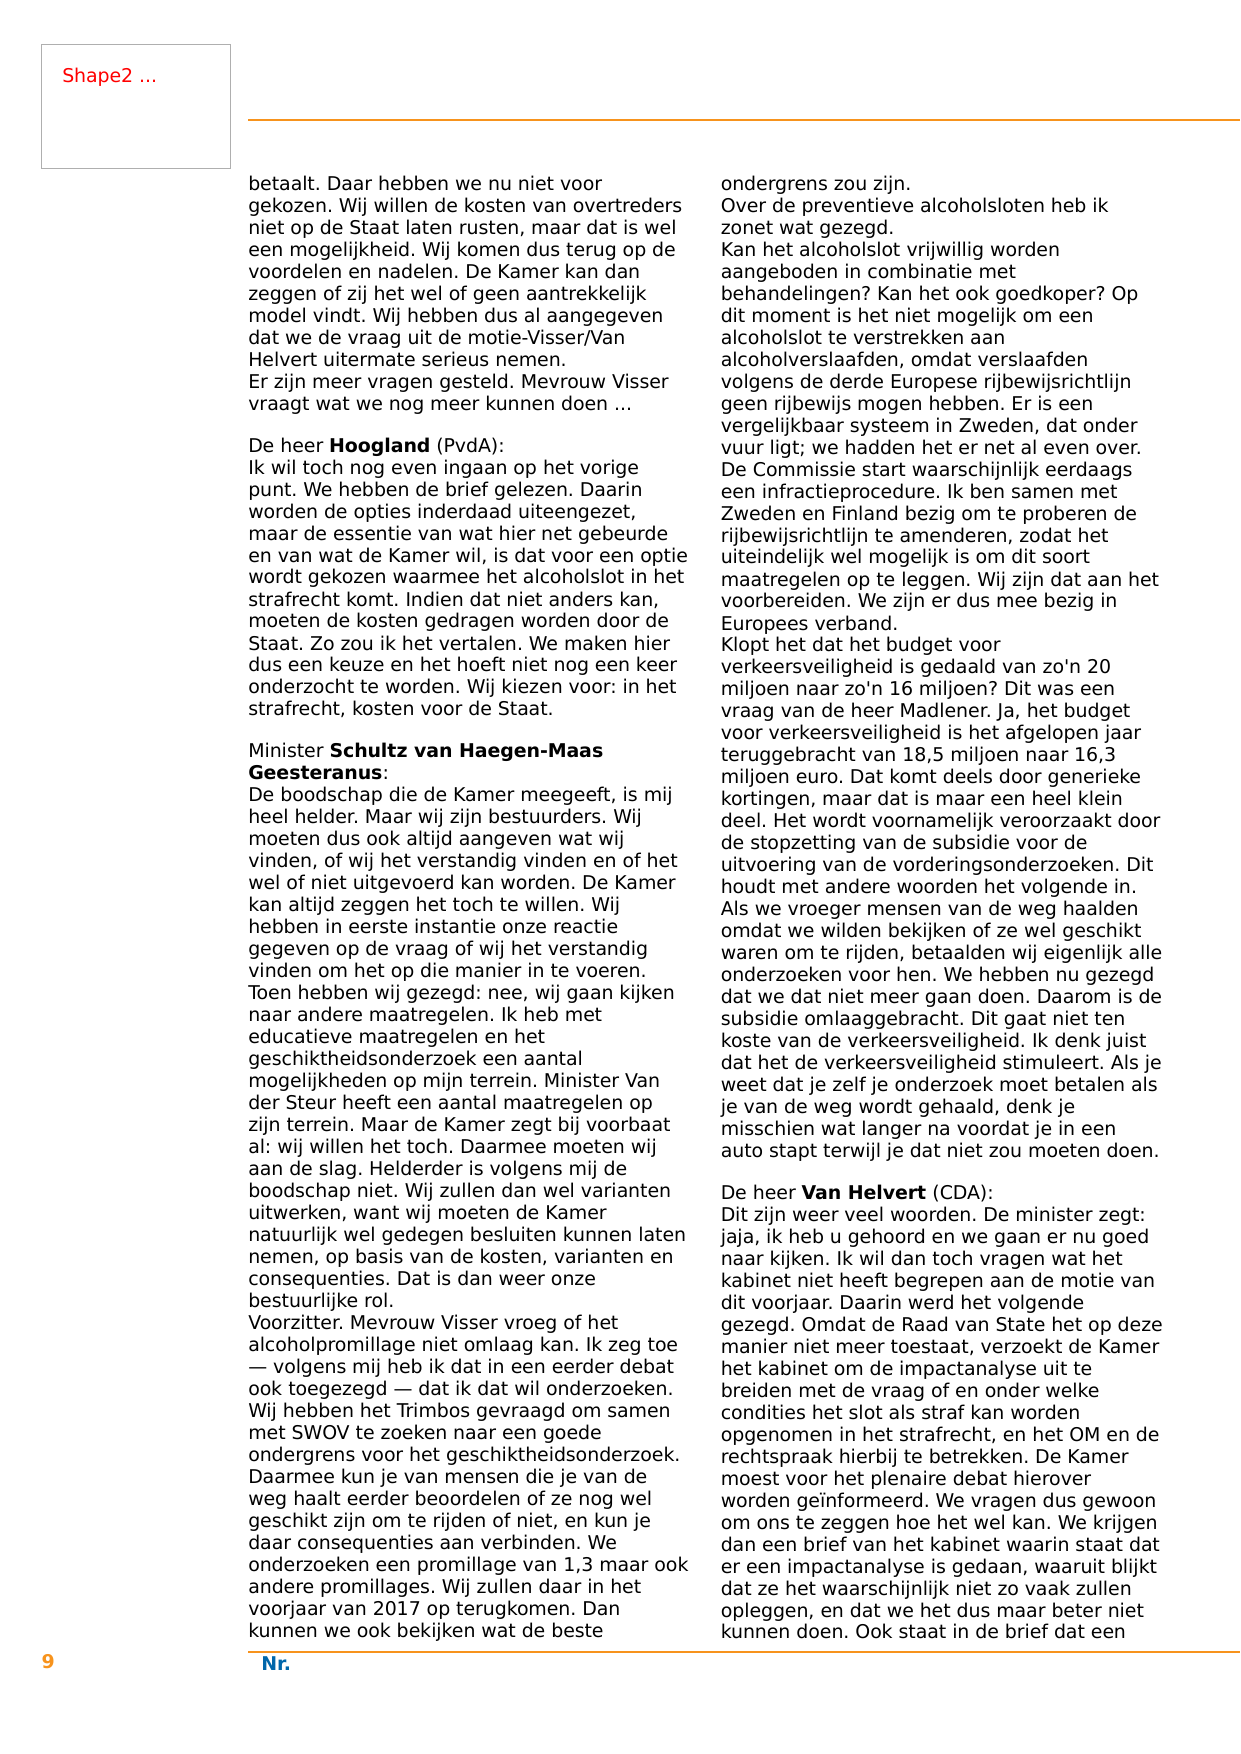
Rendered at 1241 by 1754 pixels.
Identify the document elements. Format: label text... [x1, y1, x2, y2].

text De boodschap die de Kamer meegeeft, is mij heel helder. Maar wij zijn bestuurders. Wij moeten dus ook altijd aangeven wat wij vinden, of wij het verstandig vinden en of het wel of niet uitgevoerd kan worden. De Kamer kan altijd zeggen het toch te willen. Wij hebben in eerste instantie onze reactie gegeven op de vraag of wij het verstandig vinden om het op die manier in te voeren. Toen hebben wij gezegd: nee, wij gaan kijken naar andere maatregelen. Ik heb met educatieve maatregelen en het geschiktheidsonderzoek een aantal mogelijkheden op mijn terrein. Minister Van der Steur heeft een aantal maatregelen op zijn terrein. Maar de Kamer zegt bij voorbaat al: wij willen het toch. Daarmee moeten wij aan de slag. Helderder is volgens mij de boodschap niet. Wij zullen dan wel varianten uitwerken, want wij moeten de Kamer natuurlijk wel gedegen besluiten kunnen laten nemen, op basis van de kosten, varianten en consequenties. Dat is dan weer onze bestuurlijke rol. [248, 784, 691, 1312]
text Klopt het dat het budget voor verkeersveiligheid is gedaald van zo'n 20 miljoen naar zo'n 16 miljoen? Dit was een vraag van de heer Madlener. Ja, het budget voor verkeersveiligheid is het afgelopen jaar teruggebracht van 18,5 miljoen naar 16,3 miljoen euro. Dat komt deels door generieke kortingen, maar dat is maar een heel klein deel. Het wordt voornamelijk veroorzaakt door de stopzetting van de subsidie voor de uitvoering van de vorderingsonderzoeken. Dit houdt met andere woorden het volgende in. Als we vroeger mensen van de weg haalden omdat we wilden bekijken of ze wel geschikt waren om te rijden, betaalden wij eigenlijk alle onderzoeken voor hen. We hebben nu gezegd dat we dat niet meer gaan doen. Daarom is de subsidie omlaaggebracht. Dit gaat niet ten koste van de verkeersveiligheid. Ik denk juist dat het de verkeersveiligheid stimuleert. Als je weet dat je zelf je onderzoek moet betalen als je van de weg wordt gehaald, denk je misschien wat langer na voordat je in een auto stapt terwijl je dat niet zou moeten doen. [721, 634, 1163, 1162]
text Over de preventieve alcoholsloten heb ik zonet wat gezegd. [721, 195, 1163, 239]
text Dit zijn weer veel woorden. De minister zegt: jaja, ik heb u gehoord en we gaan er nu goed naar kijken. Ik wil dan toch vragen wat het kabinet niet heeft begrepen aan de motie van dit voorjaar. Daarin werd het volgende gezegd. Omdat de Raad van State het op deze manier niet meer toestaat, verzoekt de Kamer het kabinet om de impactanalyse uit te breiden met de vraag of en onder welke condities het slot als straf kan worden opgenomen in het strafrecht, en het OM en de rechtspraak hierbij te betrekken. De Kamer moest voor het plenaire debat hierover worden geïnformeerd. We vragen dus gewoon om ons te zeggen hoe het wel kan. We krijgen dan een brief van het kabinet waarin staat dat er een impactanalyse is gedaan, waaruit blijkt dat ze het waarschijnlijk niet zo vaak zullen opleggen, en dat we het dus maar beter niet kunnen doen. Ook staat in de brief dat een [721, 1204, 1163, 1643]
text De heer Hoogland (PvdA): [248, 434, 691, 457]
text Ik wil toch nog even ingaan op het vorige punt. We hebben de brief gelezen. Daarin worden de opties inderdaad uiteengezet, maar de essentie van wat hier net gebeurde en van wat de Kamer wil, is dat voor een optie wordt gekozen waarmee het alcoholslot in het strafrecht komt. Indien dat niet anders kan, moeten de kosten gedragen worden door de Staat. Zo zou ik het vertalen. We maken hier dus een keuze en het hoeft niet nog een keer onderzocht te worden. Wij kiezen voor: in het strafrecht, kosten voor de Staat. [248, 457, 691, 720]
text De heer Van Helvert (CDA): [721, 1182, 1163, 1204]
text Voorzitter. Mevrouw Visser vroeg of het alcoholpromillage niet omlaag kan. Ik zeg toe — volgens mij heb ik dat in een eerder debat ook toegezegd — dat ik dat wil onderzoeken. Wij hebben het Trimbos gevraagd om samen met SWOV te zoeken naar een goede ondergrens voor het geschiktheidsonderzoek. Daarmee kun je van mensen die je van de weg haalt eerder beoordelen of ze nog wel geschikt zijn om te rijden of niet, en kun je daar consequenties aan verbinden. We onderzoeken een promillage van 1,3 maar ook andere promillages. Wij zullen daar in het voorjaar van 2017 op terugkomen. Dan kunnen we ook bekijken wat de beste [248, 1312, 691, 1641]
text Er zijn meer vragen gesteld. Mevrouw Visser vraagt wat we nog meer kunnen doen ... [248, 371, 691, 414]
text Minister Schultz van Haegen-Maas Geesteranus: [248, 740, 691, 784]
text ondergrens zou zijn. [721, 173, 1163, 195]
text Kan het alcoholslot vrijwillig worden aangeboden in combinatie met behandelingen? Kan het ook goedkoper? Op dit moment is het niet mogelijk om een alcoholslot te verstrekken aan alcoholverslaafden, omdat verslaafden volgens de derde Europese rijbewijsrichtlijn geen rijbewijs mogen hebben. Er is een vergelijkbaar systeem in Zweden, dat onder vuur ligt; we hadden het er net al even over. De Commissie start waarschijnlijk eerdaags een infractieprocedure. Ik ben samen met Zweden en Finland bezig om te proberen de rijbewijsrichtlijn te amenderen, zodat het uiteindelijk wel mogelijk is om dit soort maatregelen op te leggen. Wij zijn dat aan het voorbereiden. We zijn er dus mee bezig in Europees verband. [721, 239, 1163, 634]
text betaalt. Daar hebben we nu niet voor gekozen. Wij willen de kosten van overtreders niet op de Staat laten rusten, maar dat is wel een mogelijkheid. Wij komen dus terug op de voordelen en nadelen. De Kamer kan dan zeggen of zij het wel of geen aantrekkelijk model vindt. Wij hebben dus al aangegeven dat we de vraag uit de motie-Visser/Van Helvert uitermate serieus nemen. [248, 173, 691, 371]
